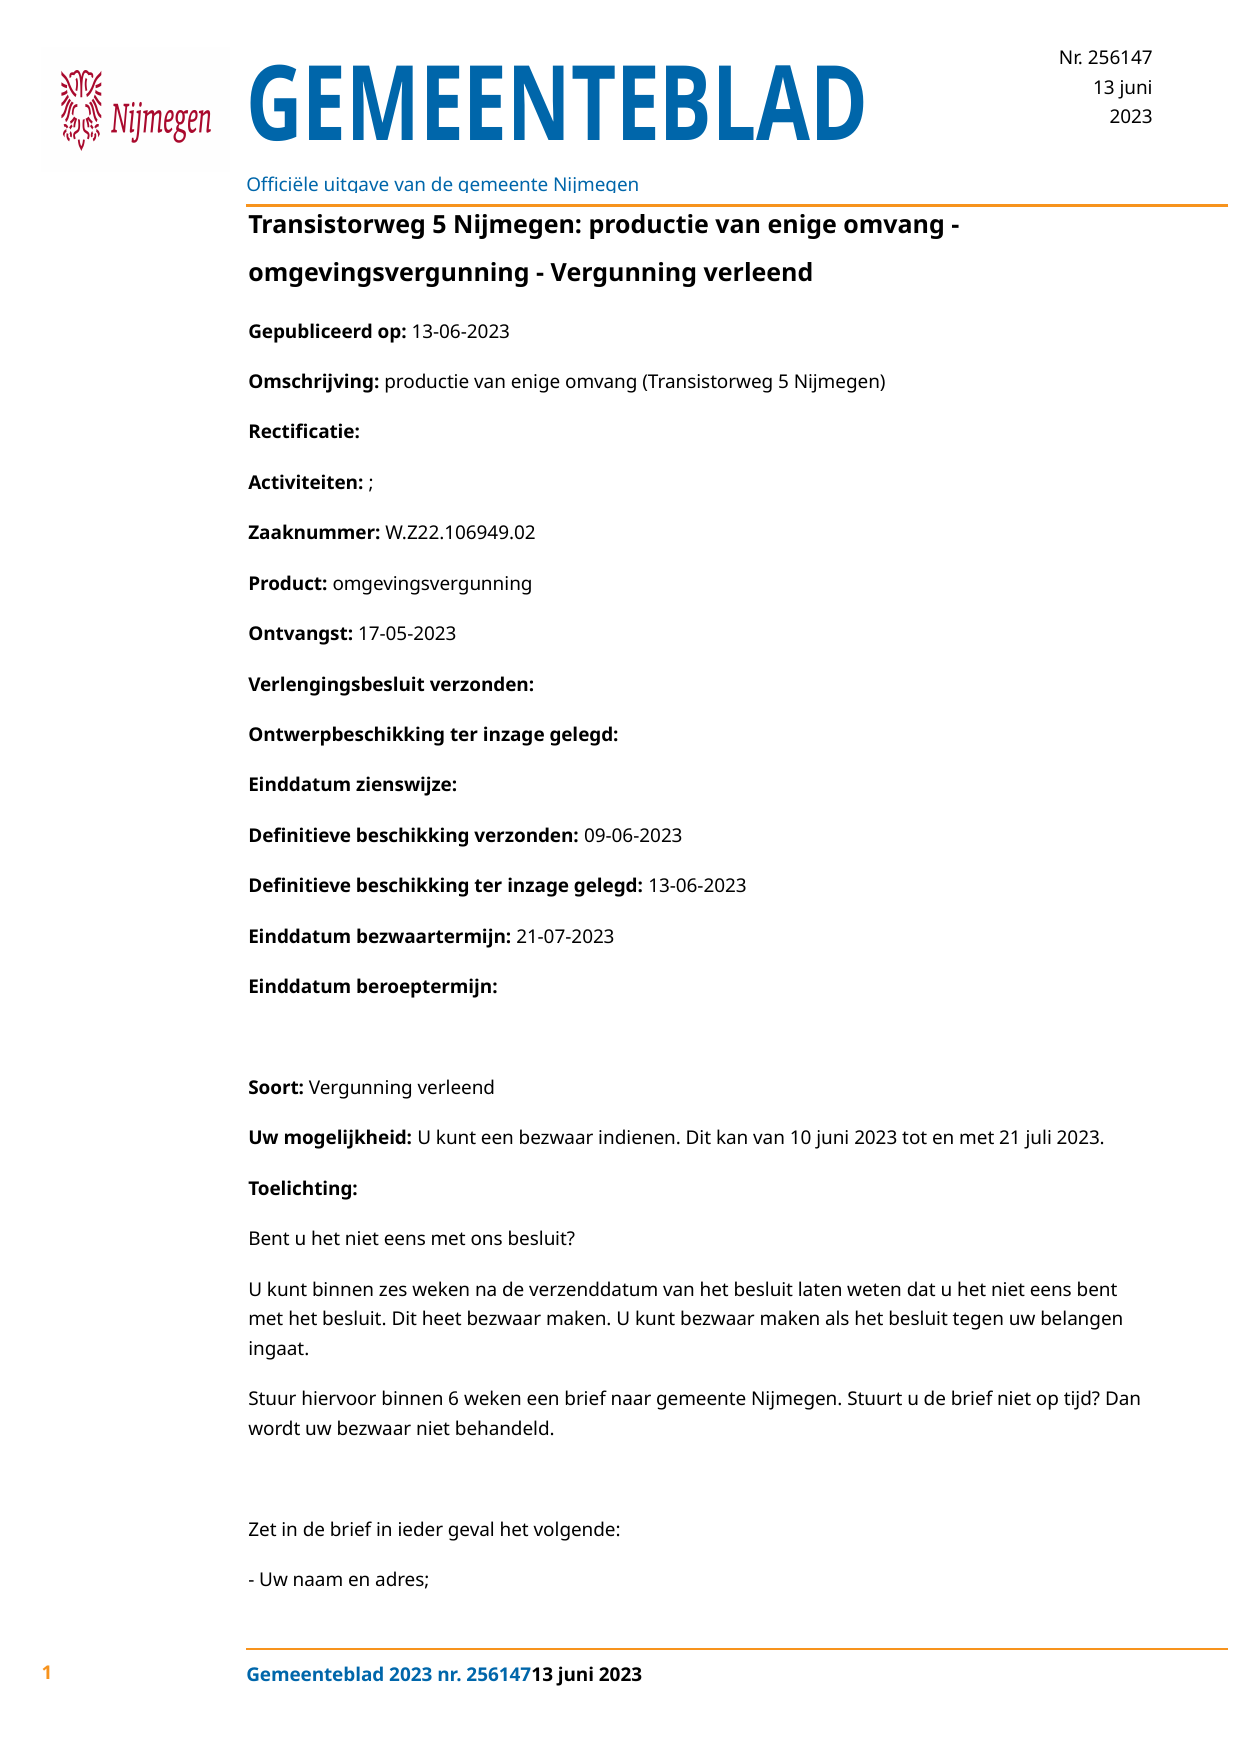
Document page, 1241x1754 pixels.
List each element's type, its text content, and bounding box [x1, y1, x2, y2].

text Uw mogelijkheid: U kunt een bezwaar indienen. Dit kan van 10 juni 2023 tot en met 21 juli 2023. [248, 1124, 1152, 1150]
text Zaaknummer: W.Z22.106949.02 [248, 519, 1152, 545]
text Definitieve beschikking ter inzage gelegd: 13-06-2023 [248, 872, 1152, 898]
text Soort: Vergunning verleend [248, 1074, 1152, 1100]
text Gepubliceerd op: 13-06-2023 [248, 318, 1152, 344]
text Omschrijving: productie van enige omvang (Transistorweg 5 Nijmegen) [248, 368, 1152, 394]
text Product: omgevingsvergunning [248, 570, 1152, 596]
text Verlengingsbesluit verzonden: [248, 671, 1152, 697]
text Transistorweg 5 Nijmegen: productie van enige omvang - omgevingsvergunning - Vergunning verleend [248, 207, 1152, 288]
text Rectificatie: [248, 419, 1152, 444]
text Toelichting: [248, 1175, 1152, 1201]
text Einddatum zienswijze: [248, 772, 1152, 797]
text Definitieve beschikking verzonden: 09-06-2023 [248, 822, 1152, 848]
text Einddatum bezwaartermijn: 21-07-2023 [248, 923, 1152, 949]
text Bent u het niet eens met ons besluit? [248, 1225, 1152, 1251]
text Stuur hiervoor binnen 6 weken een brief naar gemeente Nijmegen. Stuurt u de brief niet op tijd? Dan wordt uw bezwaar niet behandeld. [248, 1385, 1152, 1441]
text - Uw naam en adres; [248, 1566, 1152, 1592]
text Ontwerpbeschikking ter inzage gelegd: [248, 721, 1152, 747]
text Ontvangst: 17-05-2023 [248, 620, 1152, 646]
text Einddatum beroeptermijn: [248, 973, 1152, 999]
text Zet in de brief in ieder geval het volgende: [248, 1516, 1152, 1542]
text Activiteiten: ; [248, 469, 1152, 495]
picture [41, 47, 231, 172]
text U kunt binnen zes weken na de verzenddatum van het besluit laten weten dat u het niet eens bent met het besluit. Dit heet bezwaar maken. U kunt bezwaar maken als het besluit tegen uw belangen ingaat. [248, 1276, 1152, 1361]
